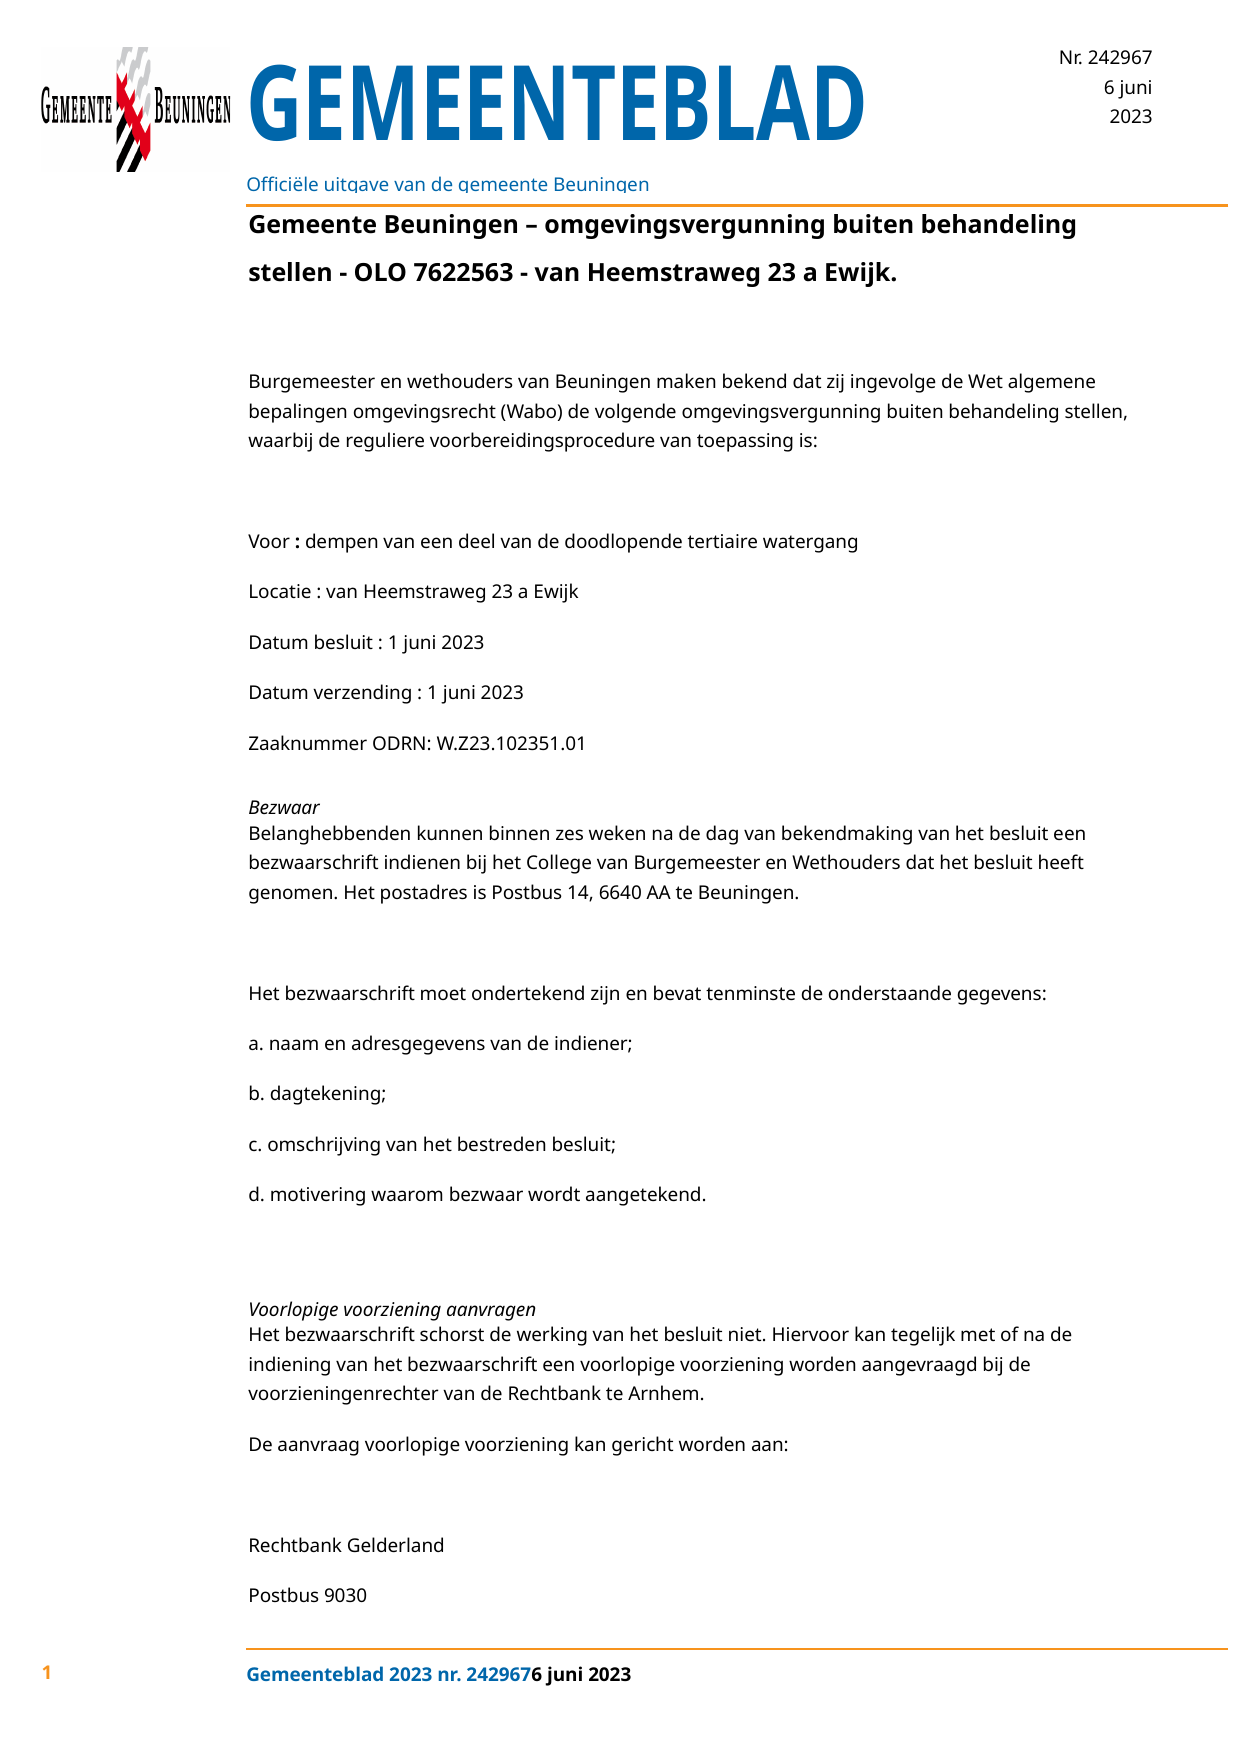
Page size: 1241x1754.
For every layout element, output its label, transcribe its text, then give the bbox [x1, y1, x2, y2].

text Het bezwaarschrift schorst de werking van het besluit niet. Hiervoor kan tegelijk met of na de indiening van het bezwaarschrift een voorlopige voorziening worden aangevraagd bij de voorzieningenrechter van de Rechtbank te Arnhem. [248, 1321, 1152, 1406]
text b. dagtekening; [248, 1081, 1152, 1106]
text Datum besluit : 1 juni 2023 [248, 629, 1152, 655]
text Voor : dempen van een deel van de doodlopende tertiaire watergang [248, 528, 1152, 554]
text d. motivering waarom bezwaar wordt aangetekend. [248, 1181, 1152, 1207]
text Bezwaar [248, 794, 1152, 820]
text Zaaknummer ODRN: W.Z23.102351.01 [248, 730, 1152, 756]
text Gemeente Beuningen – omgevingsvergunning buiten behandeling stellen - OLO 7622563 - van Heemstraweg 23 a Ewijk. [248, 207, 1152, 288]
text Voorlopige voorziening aanvragen [248, 1296, 1152, 1321]
text Locatie : van Heemstraweg 23 a Ewijk [248, 579, 1152, 604]
text c. omschrijving van het bestreden besluit; [248, 1131, 1152, 1157]
text a. naam en adresgegevens van de indiener; [248, 1030, 1152, 1056]
text Belanghebbenden kunnen binnen zes weken na de dag van bekendmaking van het besluit een bezwaarschrift indienen bij het College van Burgemeester en Wethouders dat het besluit heeft genomen. Het postadres is Postbus 14, 6640 AA te Beuningen. [248, 820, 1152, 904]
text Burgemeester en wethouders van Beuningen maken bekend dat zij ingevolge de Wet algemene bepalingen omgevingsrecht (Wabo) de volgende omgevingsvergunning buiten behandeling stellen, waarbij de reguliere voorbereidingsprocedure van toepassing is: [248, 368, 1152, 453]
text Het bezwaarschrift moet ondertekend zijn en bevat tenminste de onderstaande gegevens: [248, 980, 1152, 1005]
text Datum verzending : 1 juni 2023 [248, 679, 1152, 705]
text Rechtbank Gelderland [248, 1532, 1152, 1558]
text De aanvraag voorlopige voorziening kan gericht worden aan: [248, 1431, 1152, 1457]
picture [41, 47, 231, 172]
text Postbus 9030 [248, 1582, 1152, 1608]
